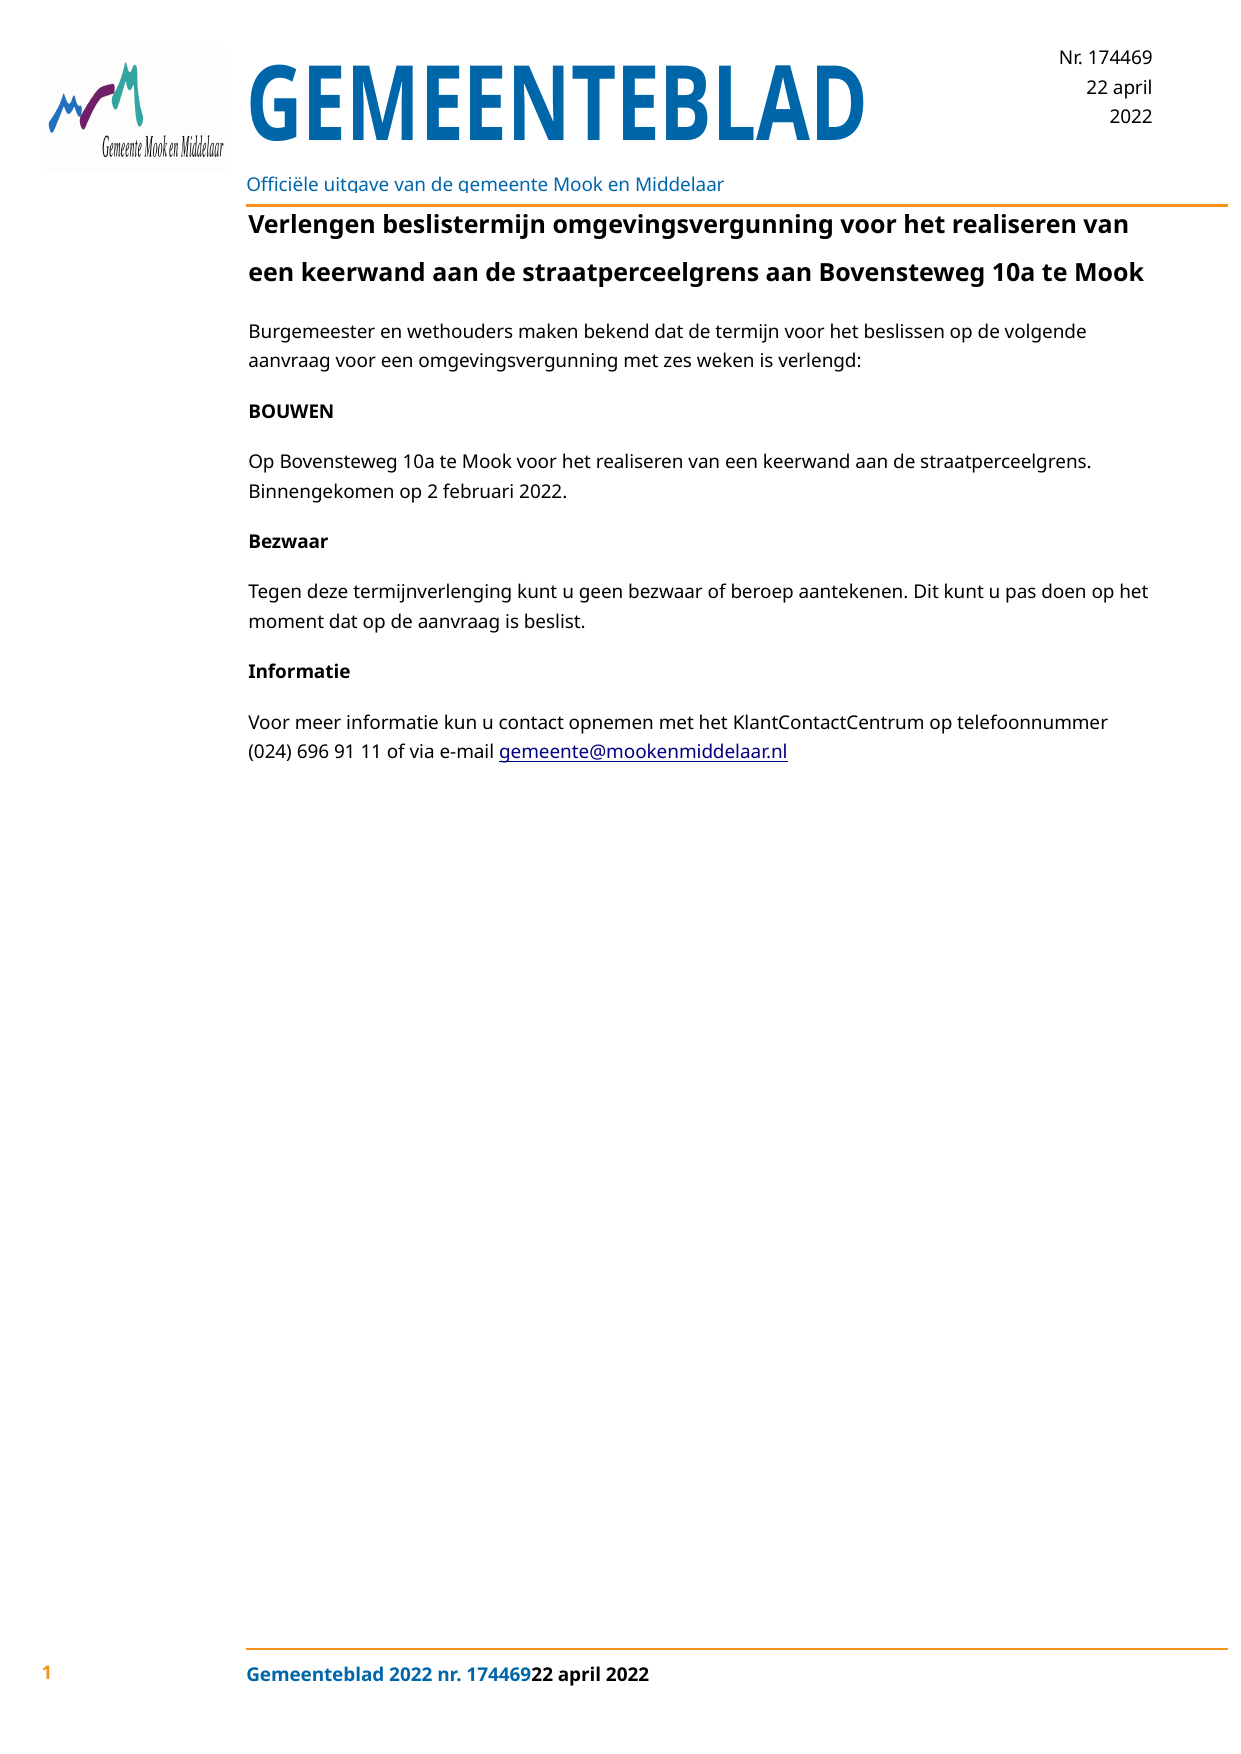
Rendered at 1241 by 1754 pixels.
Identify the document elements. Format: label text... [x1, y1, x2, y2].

text Tegen deze termijnverlenging kunt u geen bezwaar of beroep aantekenen. Dit kunt u pas doen op het moment dat op de aanvraag is beslist. [248, 579, 1152, 634]
picture [41, 47, 231, 172]
text Bezwaar [248, 528, 1152, 554]
text Verlengen beslistermijn omgevingsvergunning voor het realiseren van een keerwand aan de straatperceelgrens aan Bovensteweg 10a te Mook [248, 207, 1152, 288]
text Burgemeester en wethouders maken bekend dat de termijn voor het beslissen op de volgende aanvraag voor een omgevingsvergunning met zes weken is verlengd: [248, 318, 1152, 373]
text BOUWEN [248, 398, 1152, 424]
text Informatie [248, 659, 1152, 684]
text Voor meer informatie kun u contact opnemen met het KlantContactCentrum op telefoonnummer (024) 696 91 11 of via e-mail gemeente@mookenmiddelaar.nl [248, 709, 1152, 764]
text Op Bovensteweg 10a te Mook voor het realiseren van een keerwand aan de straatperceelgrens. Binnengekomen op 2 februari 2022. [248, 448, 1152, 504]
